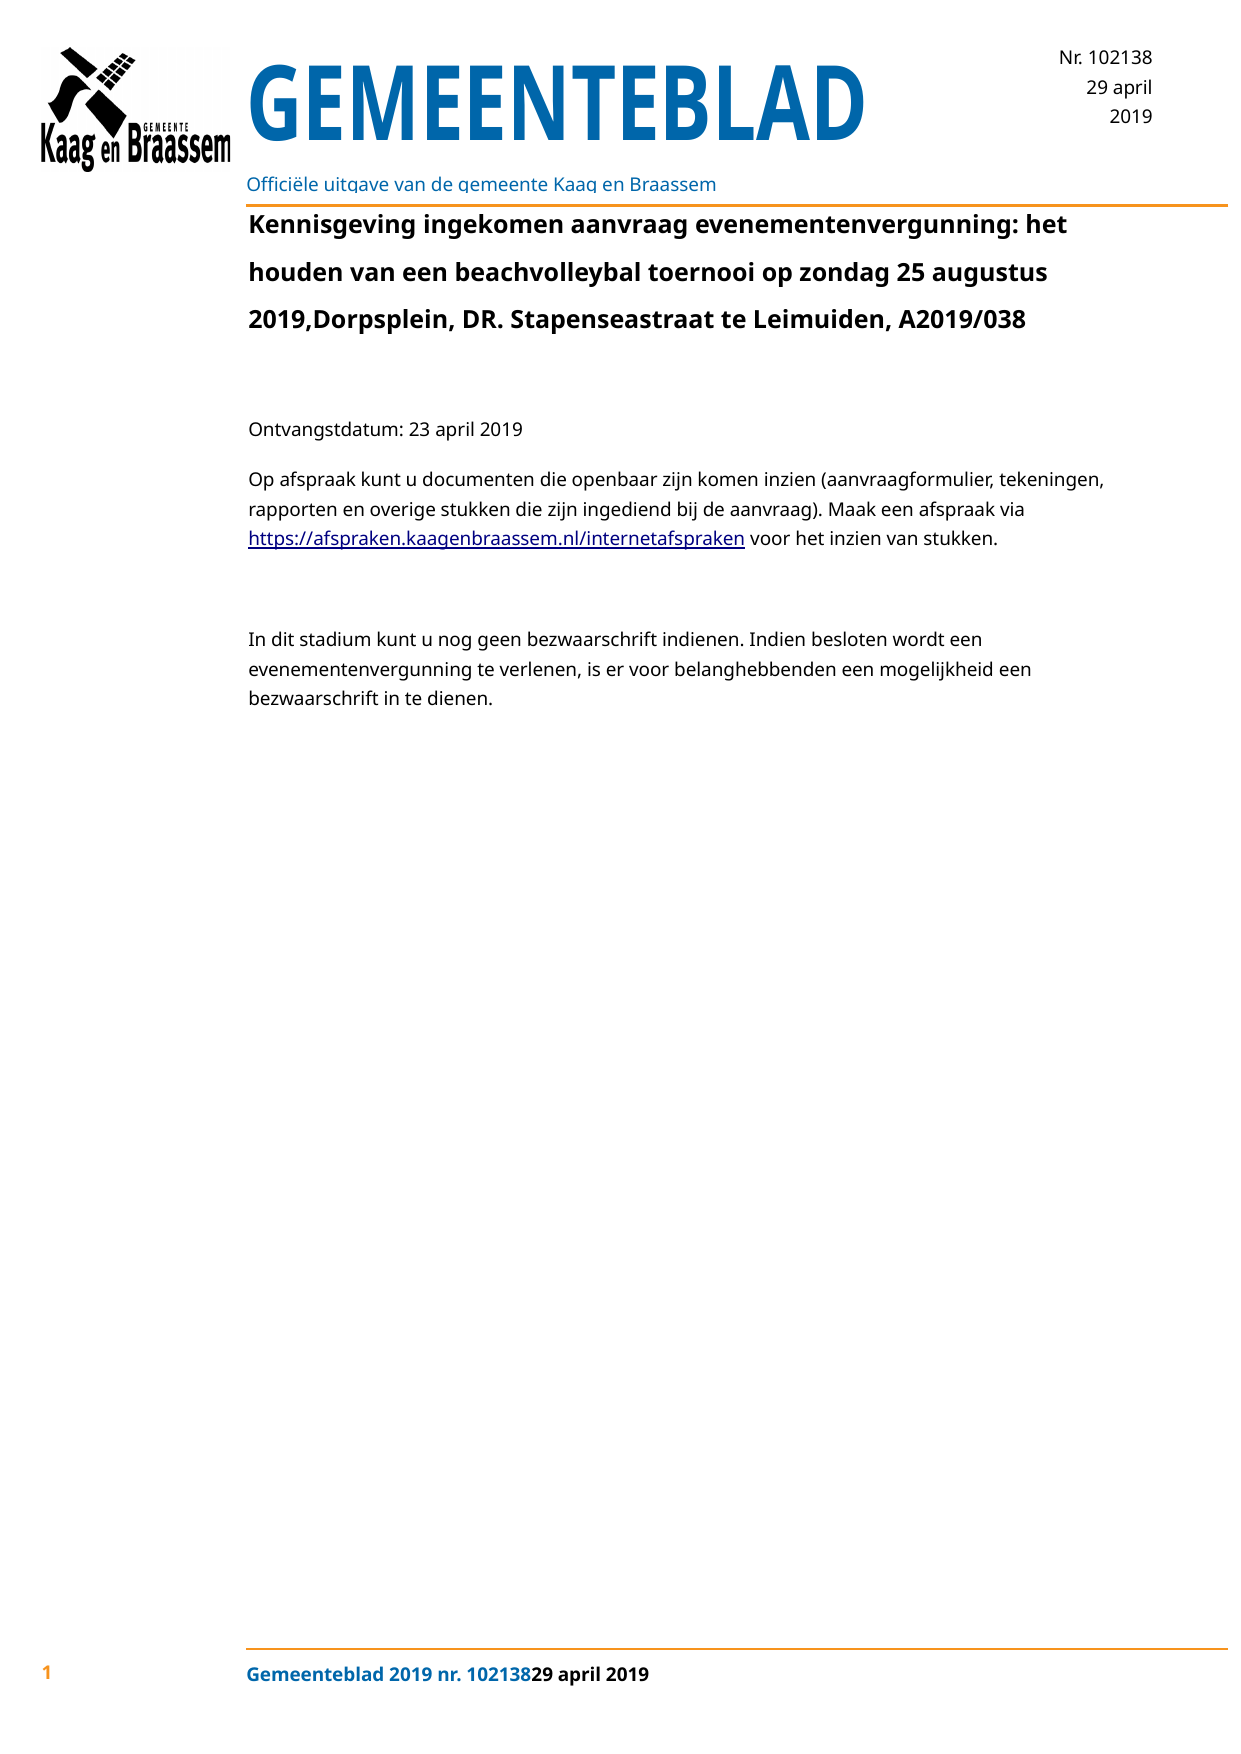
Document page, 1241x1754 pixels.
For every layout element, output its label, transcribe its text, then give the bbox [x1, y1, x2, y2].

text Ontvangstdatum: 23 april 2019 [248, 416, 1152, 442]
text In dit stadium kunt u nog geen bezwaarschrift indienen. Indien besloten wordt een evenementenvergunning te verlenen, is er voor belanghebbenden een mogelijkheid een bezwaarschrift in te dienen. [248, 626, 1152, 711]
text Op afspraak kunt u documenten die openbaar zijn komen inzien (aanvraagformulier, tekeningen, rapporten en overige stukken die zijn ingediend bij de aanvraag). Maak een afspraak via https://afspraken.kaagenbraassem.nl/internetafspraken voor het inzien van stukken. [248, 466, 1152, 551]
text Kennisgeving ingekomen aanvraag evenementenvergunning: het houden van een beachvolleybal toernooi op zondag 25 augustus 2019,Dorpsplein, DR. Stapenseastraat te Leimuiden, A2019/038 [248, 207, 1152, 336]
picture [41, 47, 231, 172]
